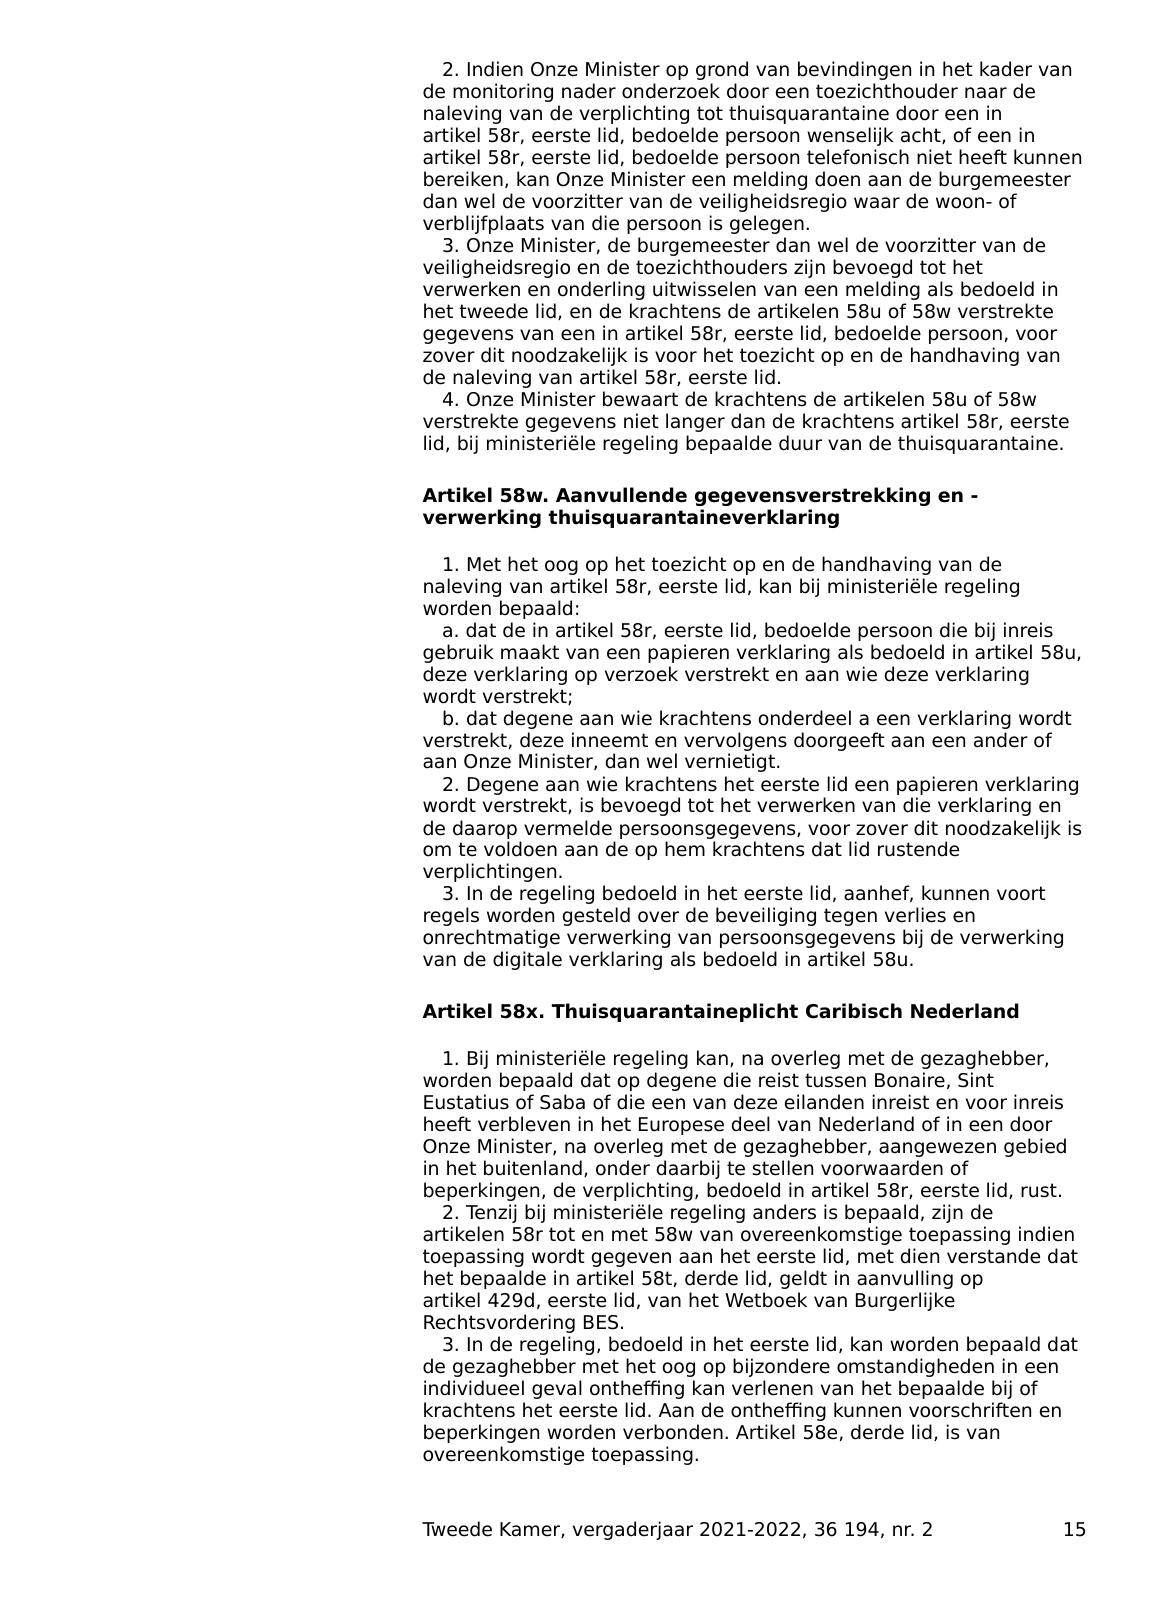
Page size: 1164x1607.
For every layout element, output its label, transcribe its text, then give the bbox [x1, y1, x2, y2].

subtitle Artikel 58x. Thuisquarantaineplicht Caribisch Nederland [422, 1001, 1087, 1023]
text 3. In de regeling bedoeld in het eerste lid, aanhef, kunnen voort regels worden gesteld over de beveiliging tegen verlies en onrechtmatige verwerking van persoonsgegevens bij de verwerking van de digitale verklaring als bedoeld in artikel 58u. [422, 883, 1087, 971]
text 2. Tenzij bij ministeriële regeling anders is bepaald, zijn de artikelen 58r tot en met 58w van overeenkomstige toepassing indien toepassing wordt gegeven aan het eerste lid, met dien verstande dat het bepaalde in artikel 58t, derde lid, geldt in aanvulling op artikel 429d, eerste lid, van het Wetboek van Burgerlijke Rechtsvordering BES. [422, 1202, 1087, 1334]
subtitle Artikel 58w. Aanvullende gegevensverstrekking en -verwerking thuisquarantaineverklaring [422, 485, 1087, 529]
text 2. Indien Onze Minister op grond van bevindingen in het kader van de monitoring nader onderzoek door een toezichthouder naar de naleving van de verplichting tot thuisquarantaine door een in artikel 58r, eerste lid, bedoelde persoon wenselijk acht, of een in artikel 58r, eerste lid, bedoelde persoon telefonisch niet heeft kunnen bereiken, kan Onze Minister een melding doen aan de burgemeester dan wel de voorzitter van de veiligheidsregio waar de woon- of verblijfplaats van die persoon is gelegen. [422, 59, 1087, 235]
text 1. Met het oog op het toezicht op en de handhaving van de naleving van artikel 58r, eerste lid, kan bij ministeriële regeling worden bepaald: [422, 554, 1087, 619]
text 3. Onze Minister, de burgemeester dan wel de voorzitter van de veiligheidsregio en de toezichthouders zijn bevoegd tot het verwerken en onderling uitwisselen van een melding als bedoeld in het tweede lid, en de krachtens de artikelen 58u of 58w verstrekte gegevens van een in artikel 58r, eerste lid, bedoelde persoon, voor zover dit noodzakelijk is voor het toezicht op en de handhaving van de naleving van artikel 58r, eerste lid. [422, 235, 1087, 389]
text b. dat degene aan wie krachtens onderdeel a een verklaring wordt verstrekt, deze inneemt en vervolgens doorgeeft aan een ander of aan Onze Minister, dan wel vernietigt. [422, 707, 1087, 773]
text a. dat de in artikel 58r, eerste lid, bedoelde persoon die bij inreis gebruik maakt van een papieren verklaring als bedoeld in artikel 58u, deze verklaring op verzoek verstrekt en aan wie deze verklaring wordt verstrekt; [422, 619, 1087, 707]
text 1. Bij ministeriële regeling kan, na overleg met de gezaghebber, worden bepaald dat op degene die reist tussen Bonaire, Sint Eustatius of Saba of die een van deze eilanden inreist en voor inreis heeft verbleven in het Europese deel van Nederland of in een door Onze Minister, na overleg met de gezaghebber, aangewezen gebied in het buitenland, onder daarbij te stellen voorwaarden of beperkingen, de verplichting, bedoeld in artikel 58r, eerste lid, rust. [422, 1048, 1087, 1202]
text 4. Onze Minister bewaart de krachtens de artikelen 58u of 58w verstrekte gegevens niet langer dan de krachtens artikel 58r, eerste lid, bij ministeriële regeling bepaalde duur van de thuisquarantaine. [422, 389, 1087, 455]
text 2. Degene aan wie krachtens het eerste lid een papieren verklaring wordt verstrekt, is bevoegd tot het verwerken van die verklaring en de daarop vermelde persoonsgegevens, voor zover dit noodzakelijk is om te voldoen aan de op hem krachtens dat lid rustende verplichtingen. [422, 773, 1087, 883]
text 3. In de regeling, bedoeld in het eerste lid, kan worden bepaald dat de gezaghebber met het oog op bijzondere omstandigheden in een individueel geval ontheffing kan verlenen van het bepaalde bij of krachtens het eerste lid. Aan de ontheffing kunnen voorschriften en beperkingen worden verbonden. Artikel 58e, derde lid, is van overeenkomstige toepassing. [422, 1334, 1087, 1466]
